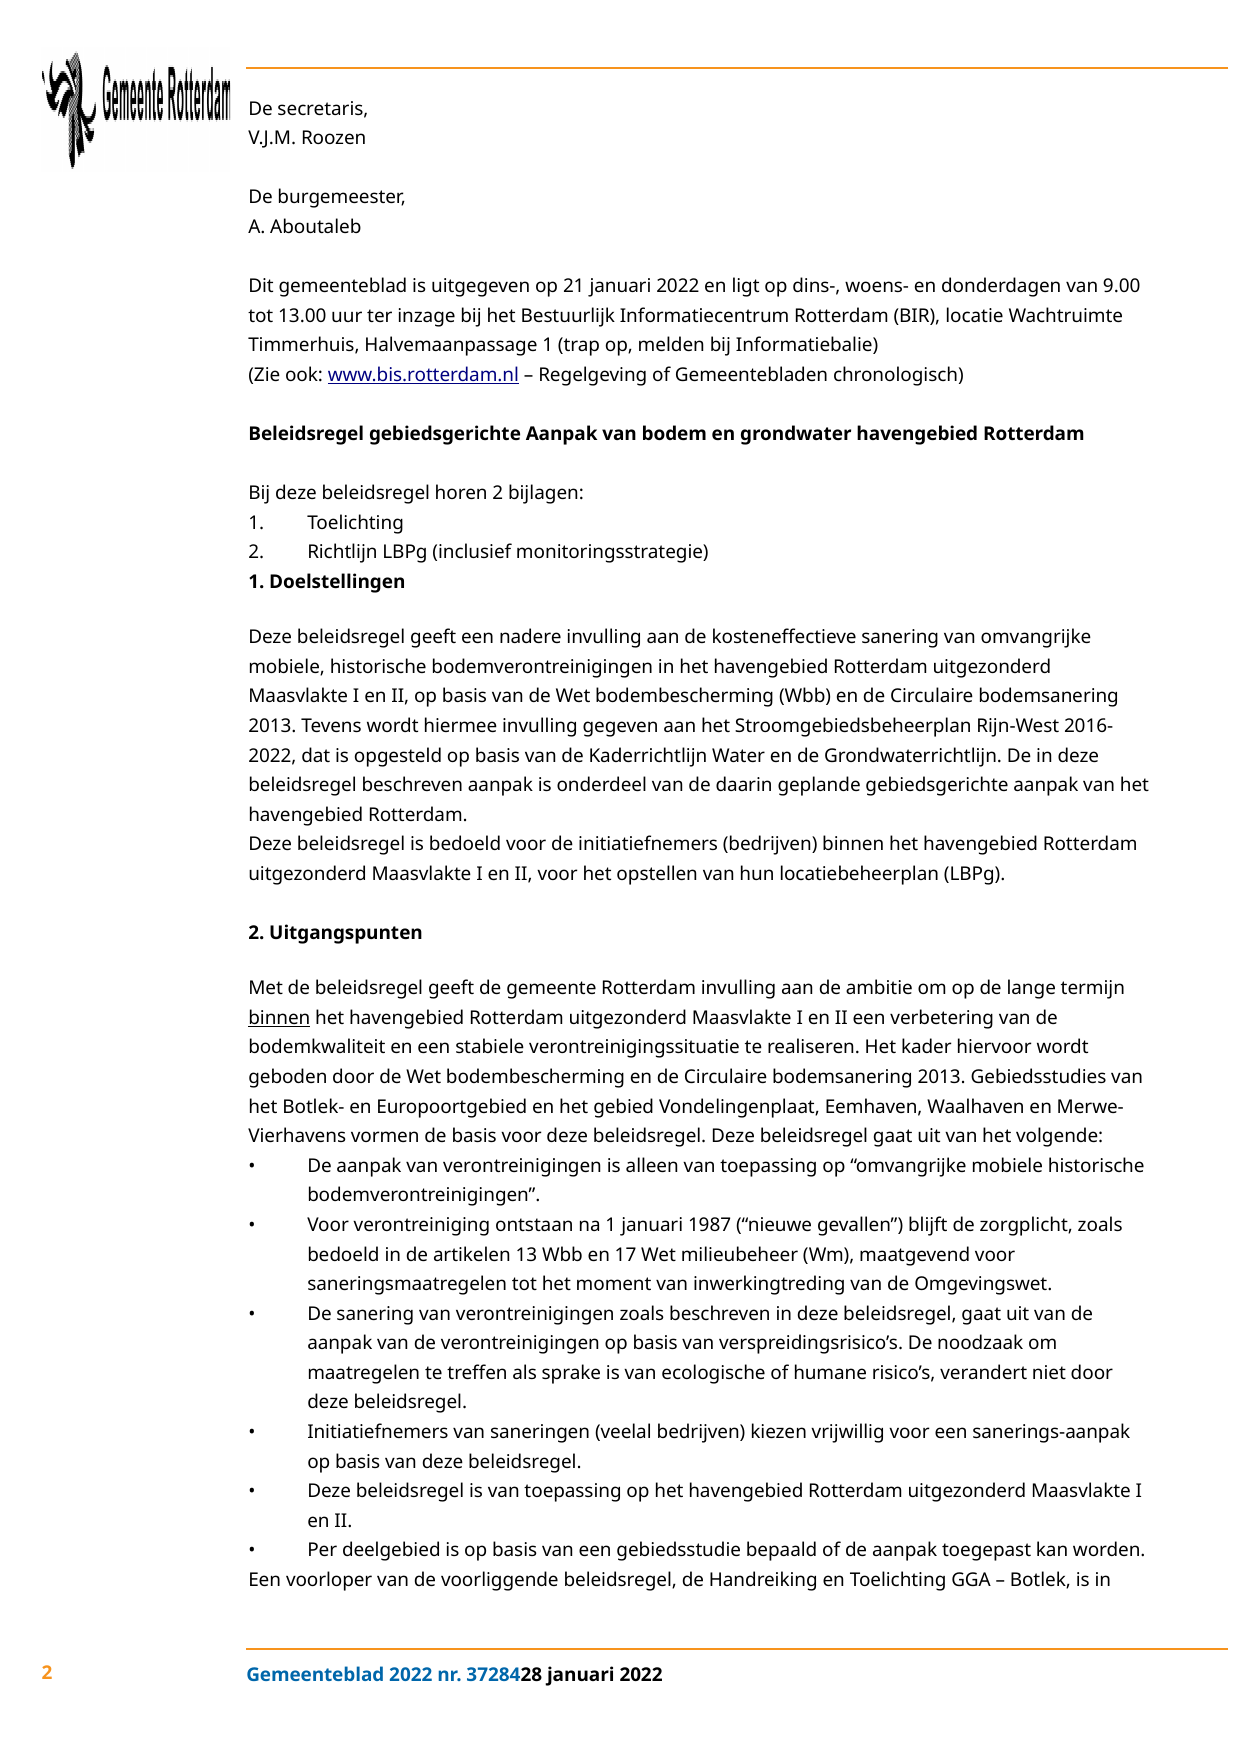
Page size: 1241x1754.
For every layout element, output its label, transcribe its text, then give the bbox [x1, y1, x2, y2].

list Deze beleidsregel is van toepassing op het havengebied Rotterdam uitgezonderd Maasvlakte I en II. [248, 1477, 1152, 1533]
list Toelichting [248, 509, 1152, 535]
text Deze beleidsregel geeft een nadere invulling aan de kosteneffectieve sanering van omvangrijke mobiele, historische bodemverontreinigingen in het havengebied Rotterdam uitgezonderd Maasvlakte I en II, op basis van de Wet bodembescherming (Wbb) en de Circulaire bodemsanering 2013. Tevens wordt hiermee invulling gegeven aan het Stroomgebiedsbeheerplan Rijn-West 2016-2022, dat is opgesteld op basis van de Kaderrichtlijn Water en de Grondwaterrichtlijn. De in deze beleidsregel beschreven aanpak is onderdeel van de daarin geplande gebiedsgerichte aanpak van het havengebied Rotterdam. [248, 623, 1152, 827]
list Initiatiefnemers van saneringen (veelal bedrijven) kiezen vrijwillig voor een sanerings-aanpak op basis van deze beleidsregel. [248, 1418, 1152, 1474]
picture [41, 47, 231, 172]
text De secretaris, [248, 95, 1152, 121]
text Beleidsregel gebiedsgerichte Aanpak van bodem en grondwater havengebied Rotterdam [248, 420, 1152, 446]
text A. Aboutaleb [248, 213, 1152, 239]
text (Zie ook: www.bis.rotterdam.nl – Regelgeving of Gemeentebladen chronologisch) [248, 361, 1152, 387]
list Richtlijn LBPg (inclusief monitoringsstrategie) [248, 538, 1152, 564]
text 1. Doelstellingen [248, 568, 1152, 594]
text Deze beleidsregel is bedoeld voor de initiatiefnemers (bedrijven) binnen het havengebied Rotterdam uitgezonderd Maasvlakte I en II, voor het opstellen van hun locatiebeheerplan (LBPg). [248, 831, 1152, 886]
list De aanpak van verontreinigingen is alleen van toepassing op “omvangrijke mobiele historische bodemverontreinigingen”. [248, 1152, 1152, 1207]
text 2. Uitgangspunten [248, 919, 1152, 945]
list De sanering van verontreinigingen zoals beschreven in deze beleidsregel, gaat uit van de aanpak van de verontreinigingen op basis van verspreidingsrisico’s. De noodzaak om maatregelen te treffen als sprake is van ecologische of humane risico’s, verandert niet door deze beleidsregel. [248, 1300, 1152, 1414]
text Dit gemeenteblad is uitgegeven op 21 januari 2022 en ligt op dins-, woens- en donderdagen van 9.00 tot 13.00 uur ter inzage bij het Bestuurlijk Informatiecentrum Rotterdam (BIR), locatie Wachtruimte Timmerhuis, Halvemaanpassage 1 (trap op, melden bij Informatiebalie) [248, 272, 1152, 357]
text Met de beleidsregel geeft de gemeente Rotterdam invulling aan de ambitie om op de lange termijn binnen het havengebied Rotterdam uitgezonderd Maasvlakte I en II een verbetering van de bodemkwaliteit en een stabiele verontreinigingssituatie te realiseren. Het kader hiervoor wordt geboden door de Wet bodembescherming en de Circulaire bodemsanering 2013. Gebiedsstudies van het Botlek- en Europoortgebied en het gebied Vondelingenplaat, Eemhaven, Waalhaven en Merwe-Vierhavens vormen de basis voor deze beleidsregel. Deze beleidsregel gaat uit van het volgende: [248, 974, 1152, 1148]
text Bij deze beleidsregel horen 2 bijlagen: [248, 479, 1152, 505]
text Een voorloper van de voorliggende beleidsregel, de Handreiking en Toelichting GGA – Botlek, is in [248, 1566, 1152, 1592]
list Voor verontreiniging ontstaan na 1 januari 1987 (“nieuwe gevallen”) blijft de zorgplicht, zoals bedoeld in de artikelen 13 Wbb en 17 Wet milieubeheer (Wm), maatgevend voor saneringsmaatregelen tot het moment van inwerkingtreding van de Omgevingswet. [248, 1211, 1152, 1296]
text V.J.M. Roozen [248, 124, 1152, 150]
list Per deelgebied is op basis van een gebiedsstudie bepaald of de aanpak toegepast kan worden. [248, 1537, 1152, 1562]
text De burgemeester, [248, 183, 1152, 209]
